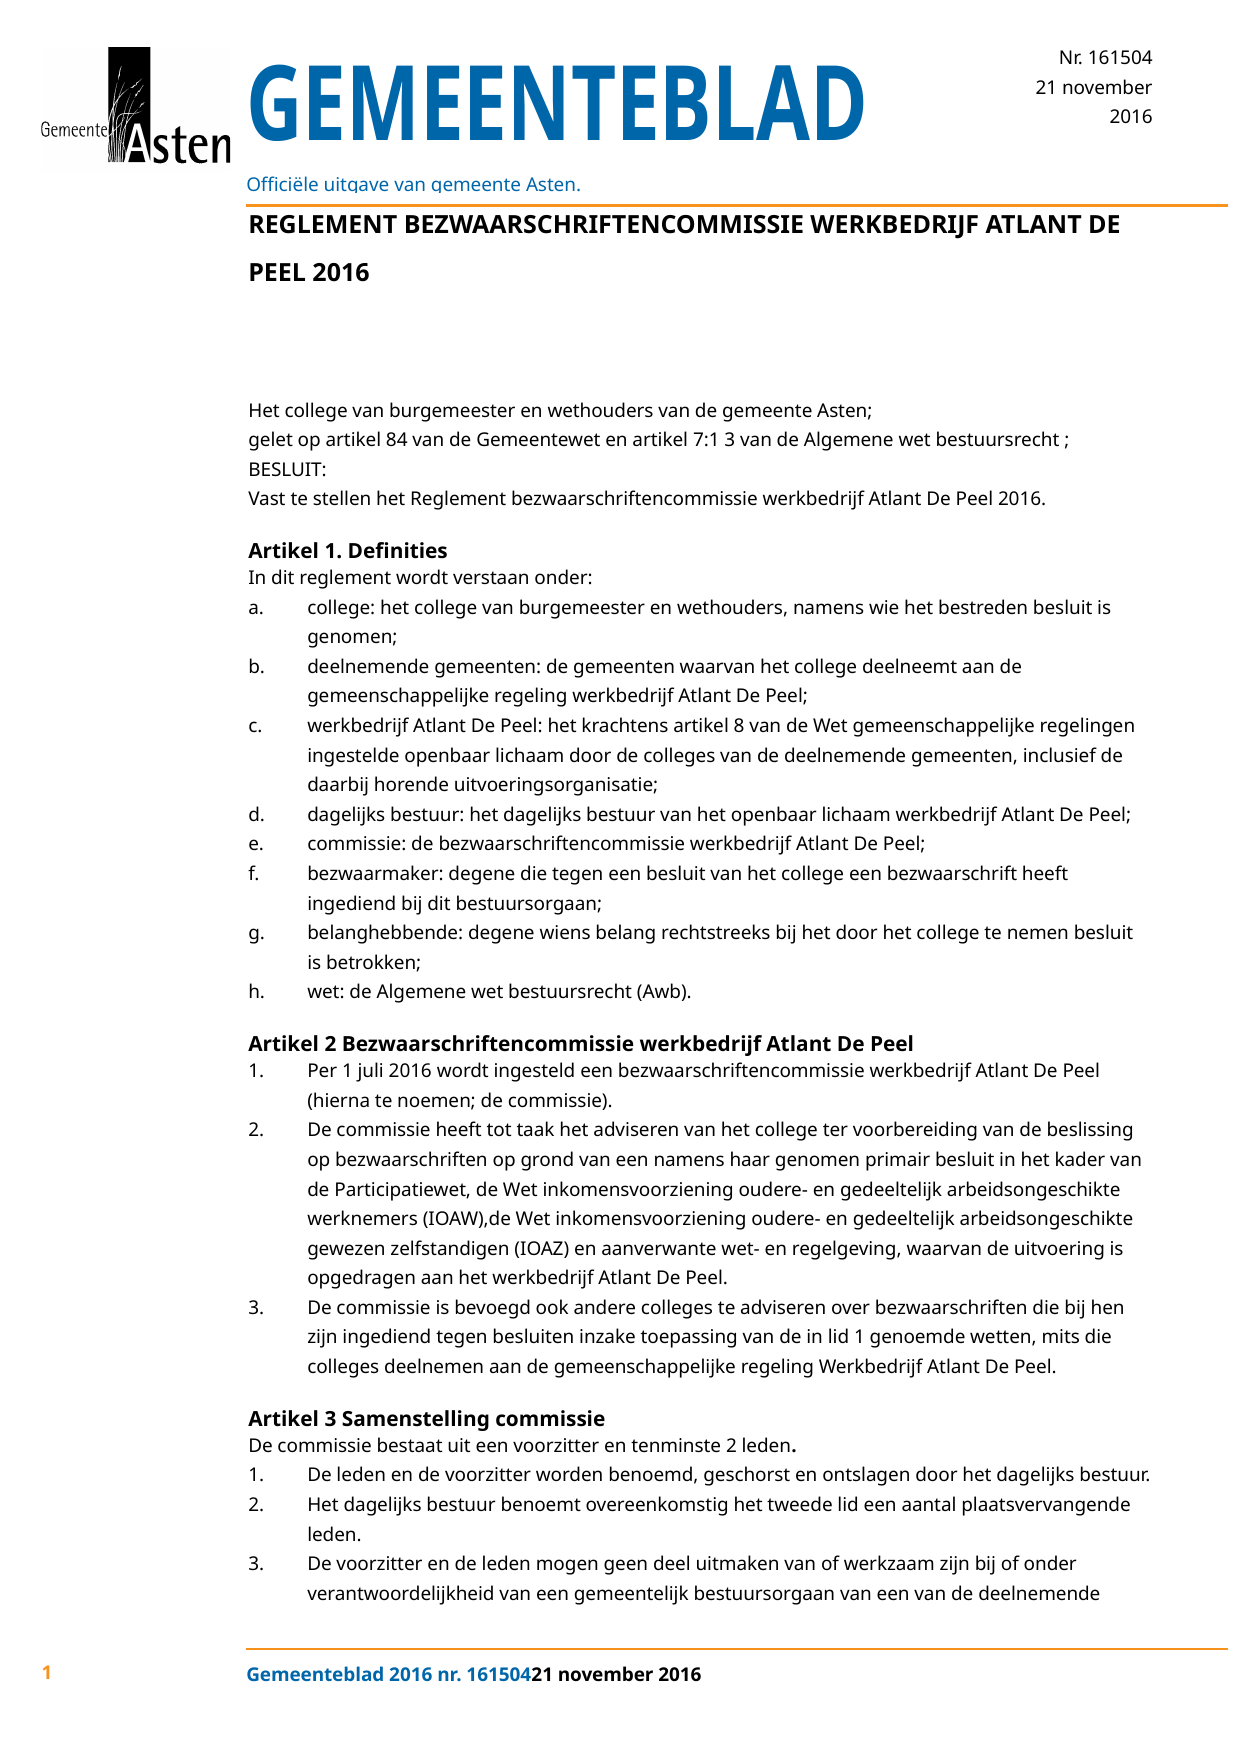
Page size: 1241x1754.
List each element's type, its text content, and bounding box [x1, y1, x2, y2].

list De commissie is bevoegd ook andere colleges te adviseren over bezwaarschriften die bij hen zijn ingediend tegen besluiten inzake toepassing van de in lid 1 genoemde wetten, mits die colleges deelnemen aan de gemeenschappelijke regeling Werkbedrijf Atlant De Peel. [248, 1294, 1152, 1379]
text Vast te stellen het Reglement bezwaarschriftencommissie werkbedrijf Atlant De Peel 2016. [248, 486, 1152, 511]
list Per 1 juli 2016 wordt ingesteld een bezwaarschriftencommissie werkbedrijf Atlant De Peel (hierna te noemen; de commissie). [248, 1057, 1152, 1113]
list wet: de Algemene wet bestuursrecht (Awb). [248, 978, 1152, 1004]
list dagelijks bestuur: het dagelijks bestuur van het openbaar lichaam werkbedrijf Atlant De Peel; [248, 801, 1152, 827]
text BESLUIT: [248, 456, 1152, 482]
picture [41, 47, 231, 172]
text Artikel 1. Definities [248, 536, 1152, 564]
text REGLEMENT BEZWAARSCHRIFTENCOMMISSIE WERKBEDRIJF ATLANT DE PEEL 2016 [248, 207, 1152, 288]
list college: het college van burgemeester en wethouders, namens wie het bestreden besluit is genomen; [248, 594, 1152, 649]
list De voorzitter en de leden mogen geen deel uitmaken van of werkzaam zijn bij of onder verantwoordelijkheid van een gemeentelijk bestuursorgaan van een van de deelnemende [248, 1550, 1152, 1606]
list werkbedrijf Atlant De Peel: het krachtens artikel 8 van de Wet gemeenschappelijke regelingen ingestelde openbaar lichaam door de colleges van de deelnemende gemeenten, inclusief de daarbij horende uitvoeringsorganisatie; [248, 712, 1152, 797]
list Het dagelijks bestuur benoemt overeenkomstig het tweede lid een aantal plaatsvervangende leden. [248, 1491, 1152, 1547]
list bezwaarmaker: degene die tegen een besluit van het college een bezwaarschrift heeft ingediend bij dit bestuursorgaan; [248, 860, 1152, 916]
list belanghebbende: degene wiens belang rechtstreeks bij het door het college te nemen besluit is betrokken; [248, 919, 1152, 975]
list De leden en de voorzitter worden benoemd, geschorst en ontslagen door het dagelijks bestuur. [248, 1462, 1152, 1487]
text Artikel 2 Bezwaarschriftencommissie werkbedrijf Atlant De Peel [248, 1029, 1152, 1057]
list deelnemende gemeenten: de gemeenten waarvan het college deelneemt aan de gemeenschappelijke regeling werkbedrijf Atlant De Peel; [248, 653, 1152, 708]
text Het college van burgemeester en wethouders van de gemeente Asten; [248, 397, 1152, 422]
text gelet op artikel 84 van de Gemeentewet en artikel 7:1 3 van de Algemene wet bestuursrecht ; [248, 426, 1152, 452]
list De commissie heeft tot taak het adviseren van het college ter voorbereiding van de beslissing op bezwaarschriften op grond van een namens haar genomen primair besluit in het kader van de Participatiewet, de Wet inkomensvoorziening oudere- en gedeeltelijk arbeidsongeschikte werknemers (IOAW),de Wet inkomensvoorziening oudere- en gedeeltelijk arbeidsongeschikte gewezen zelfstandigen (IOAZ) en aanverwante wet- en regelgeving, waarvan de uitvoering is opgedragen aan het werkbedrijf Atlant De Peel. [248, 1117, 1152, 1290]
list commissie: de bezwaarschriftencommissie werkbedrijf Atlant De Peel; [248, 831, 1152, 856]
text De commissie bestaat uit een voorzitter en tenminste 2 leden. [248, 1432, 1152, 1458]
text Artikel 3 Samenstelling commissie [248, 1404, 1152, 1432]
text In dit reglement wordt verstaan onder: [248, 564, 1152, 590]
